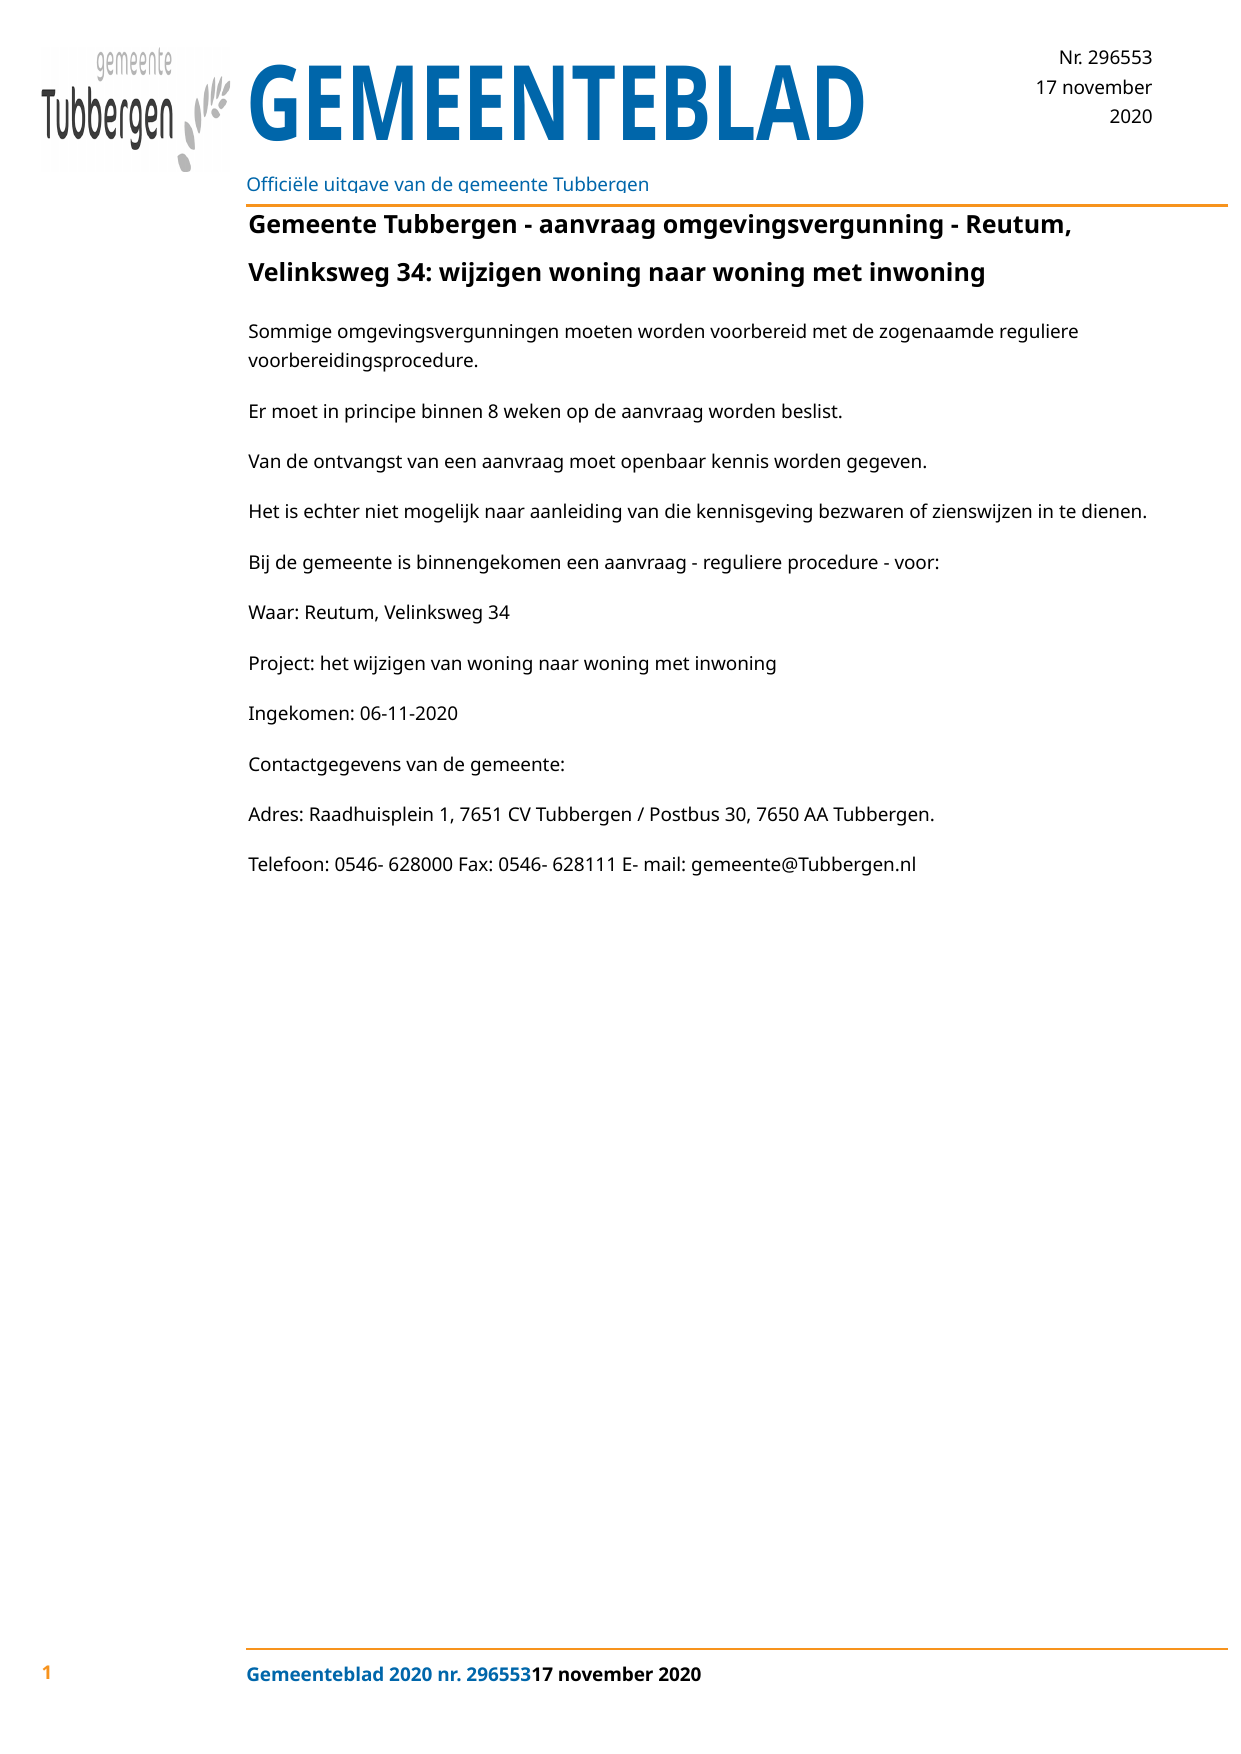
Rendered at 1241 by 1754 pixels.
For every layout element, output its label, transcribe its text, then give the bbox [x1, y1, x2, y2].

text Project: het wijzigen van woning naar woning met inwoning [248, 650, 1152, 676]
text Er moet in principe binnen 8 weken op de aanvraag worden beslist. [248, 398, 1152, 424]
picture [41, 47, 231, 172]
text Telefoon: 0546- 628000 Fax: 0546- 628111 E- mail: gemeente@Tubbergen.nl [248, 852, 1152, 877]
text Adres: Raadhuisplein 1, 7651 CV Tubbergen / Postbus 30, 7650 AA Tubbergen. [248, 801, 1152, 827]
text Van de ontvangst van een aanvraag moet openbaar kennis worden gegeven. [248, 448, 1152, 474]
text Sommige omgevingsvergunningen moeten worden voorbereid met de zogenaamde reguliere voorbereidingsprocedure. [248, 318, 1152, 373]
text Ingekomen: 06-11-2020 [248, 700, 1152, 726]
text Waar: Reutum, Velinksweg 34 [248, 599, 1152, 625]
text Gemeente Tubbergen - aanvraag omgevingsvergunning - Reutum, Velinksweg 34: wijzigen woning naar woning met inwoning [248, 207, 1152, 288]
text Contactgegevens van de gemeente: [248, 751, 1152, 777]
text Bij de gemeente is binnengekomen een aanvraag - reguliere procedure - voor: [248, 549, 1152, 575]
text Het is echter niet mogelijk naar aanleiding van die kennisgeving bezwaren of zienswijzen in te dienen. [248, 499, 1152, 524]
